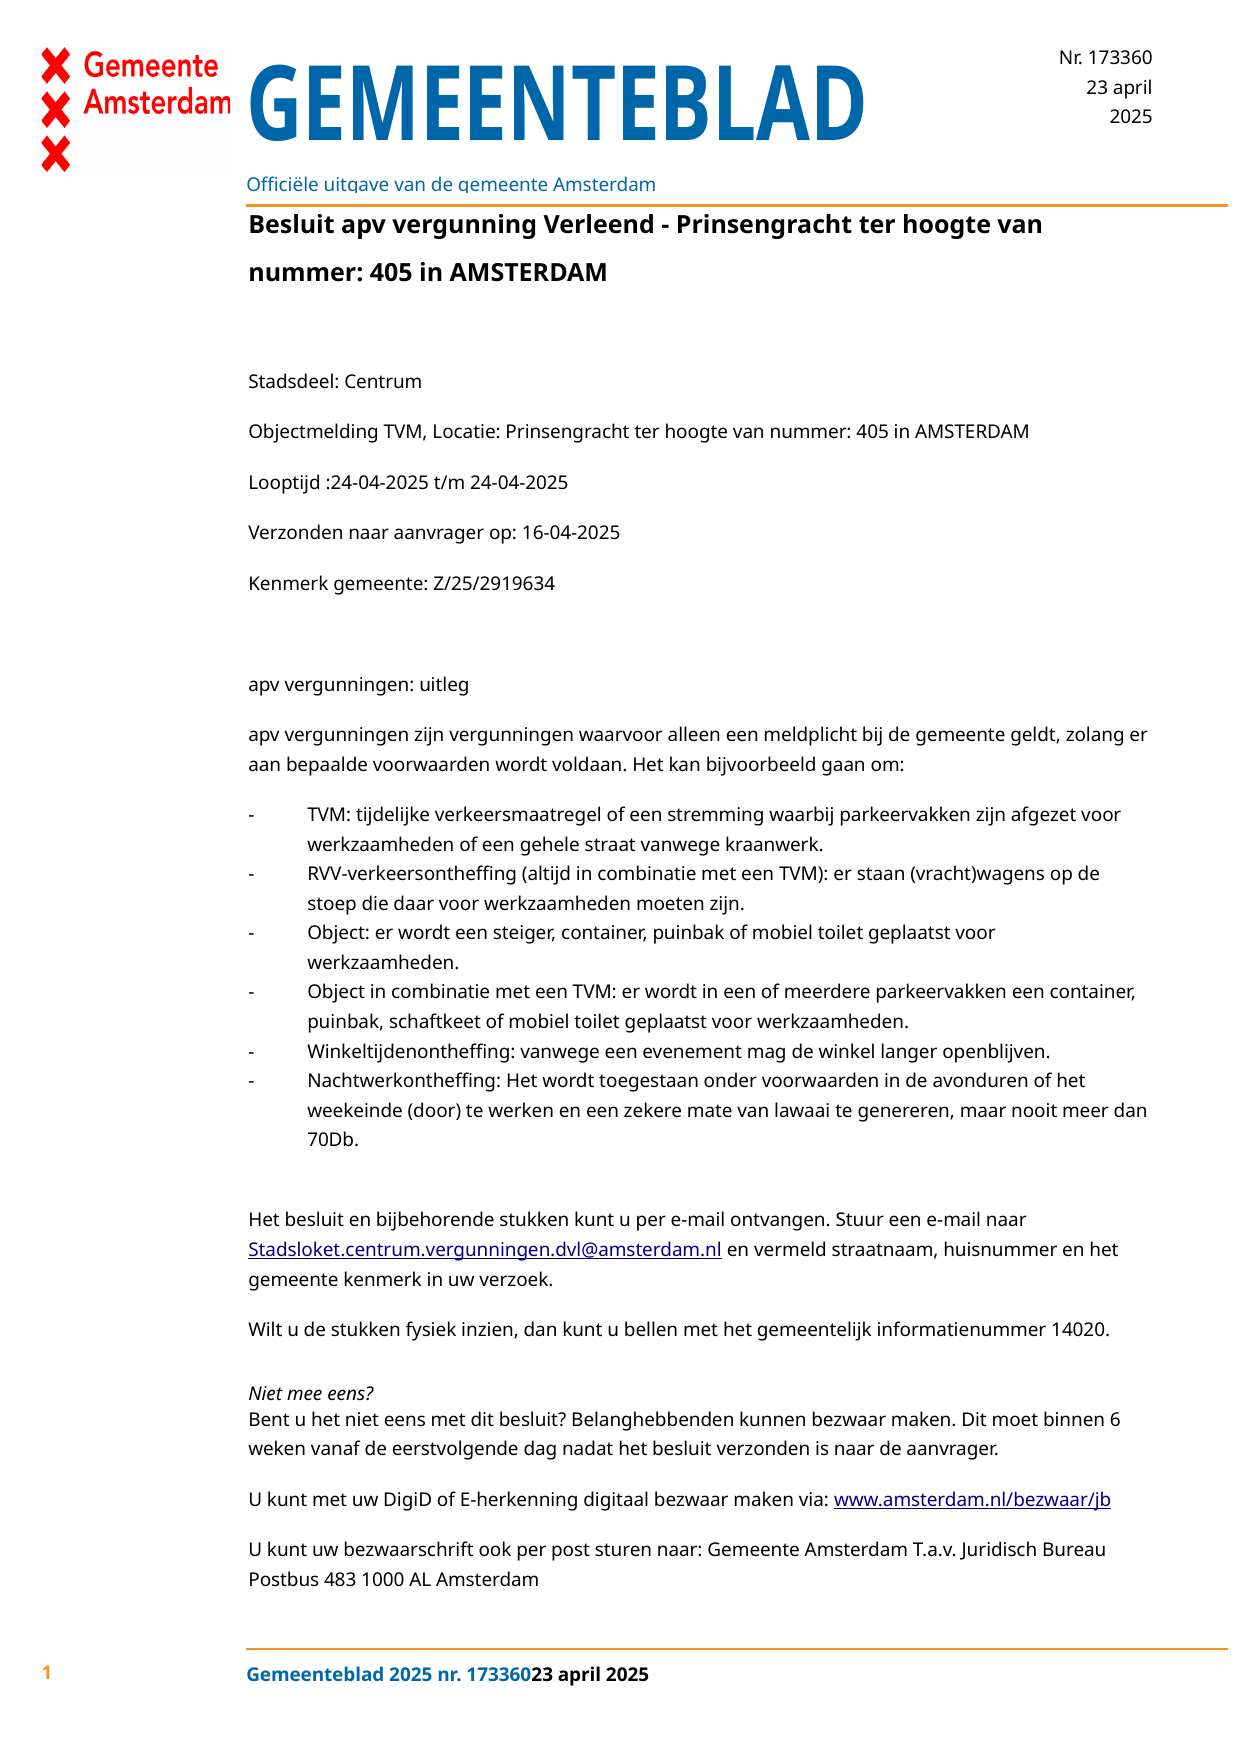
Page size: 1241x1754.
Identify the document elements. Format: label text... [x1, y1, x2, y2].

text Wilt u de stukken fysiek inzien, dan kunt u bellen met het gemeentelijk informatienummer 14020. [248, 1316, 1152, 1342]
text U kunt met uw DigiD of E-herkenning digitaal bezwaar maken via: www.amsterdam.nl/bezwaar/jb [248, 1486, 1152, 1512]
text Het besluit en bijbehorende stukken kunt u per e-mail ontvangen. Stuur een e-mail naar Stadsloket.centrum.vergunningen.dvl@amsterdam.nl en vermeld straatnaam, huisnummer en het gemeente kenmerk in uw verzoek. [248, 1207, 1152, 1292]
list Object: er wordt een steiger, container, puinbak of mobiel toilet geplaatst voor werkzaamheden. [248, 919, 1152, 975]
text Niet mee eens? [248, 1380, 1152, 1406]
text Kenmerk gemeente: Z/25/2919634 [248, 570, 1152, 596]
text apv vergunningen: uitleg [248, 671, 1152, 697]
text Looptijd :24-04-2025 t/m 24-04-2025 [248, 469, 1152, 495]
text U kunt uw bezwaarschrift ook per post sturen naar: Gemeente Amsterdam T.a.v. Juridisch Bureau Postbus 483 1000 AL Amsterdam [248, 1536, 1152, 1592]
list Object in combinatie met een TVM: er wordt in een of meerdere parkeervakken een container, puinbak, schaftkeet of mobiel toilet geplaatst voor werkzaamheden. [248, 979, 1152, 1034]
picture [41, 47, 231, 172]
list TVM: tijdelijke verkeersmaatregel of een stremming waarbij parkeervakken zijn afgezet voor werkzaamheden of een gehele straat vanwege kraanwerk. [248, 801, 1152, 857]
list RVV-verkeersontheffing (altijd in combinatie met een TVM): er staan (vracht)wagens op de stoep die daar voor werkzaamheden moeten zijn. [248, 860, 1152, 916]
text Besluit apv vergunning Verleend - Prinsengracht ter hoogte van nummer: 405 in AMSTERDAM [248, 207, 1152, 288]
text Bent u het niet eens met dit besluit? Belanghebbenden kunnen bezwaar maken. Dit moet binnen 6 weken vanaf de eerstvolgende dag nadat het besluit verzonden is naar de aanvrager. [248, 1406, 1152, 1461]
text Stadsdeel: Centrum [248, 368, 1152, 394]
list Nachtwerkontheffing: Het wordt toegestaan onder voorwaarden in de avonduren of het weekeinde (door) te werken en een zekere mate van lawaai te genereren, maar nooit meer dan 70Db. [248, 1067, 1152, 1152]
text apv vergunningen zijn vergunningen waarvoor alleen een meldplicht bij de gemeente geldt, zolang er aan bepaalde voorwaarden wordt voldaan. Het kan bijvoorbeeld gaan om: [248, 721, 1152, 777]
text Objectmelding TVM, Locatie: Prinsengracht ter hoogte van nummer: 405 in AMSTERDAM [248, 419, 1152, 444]
list Winkeltijdenontheffing: vanwege een evenement mag de winkel langer openblijven. [248, 1038, 1152, 1064]
text Verzonden naar aanvrager op: 16-04-2025 [248, 519, 1152, 545]
